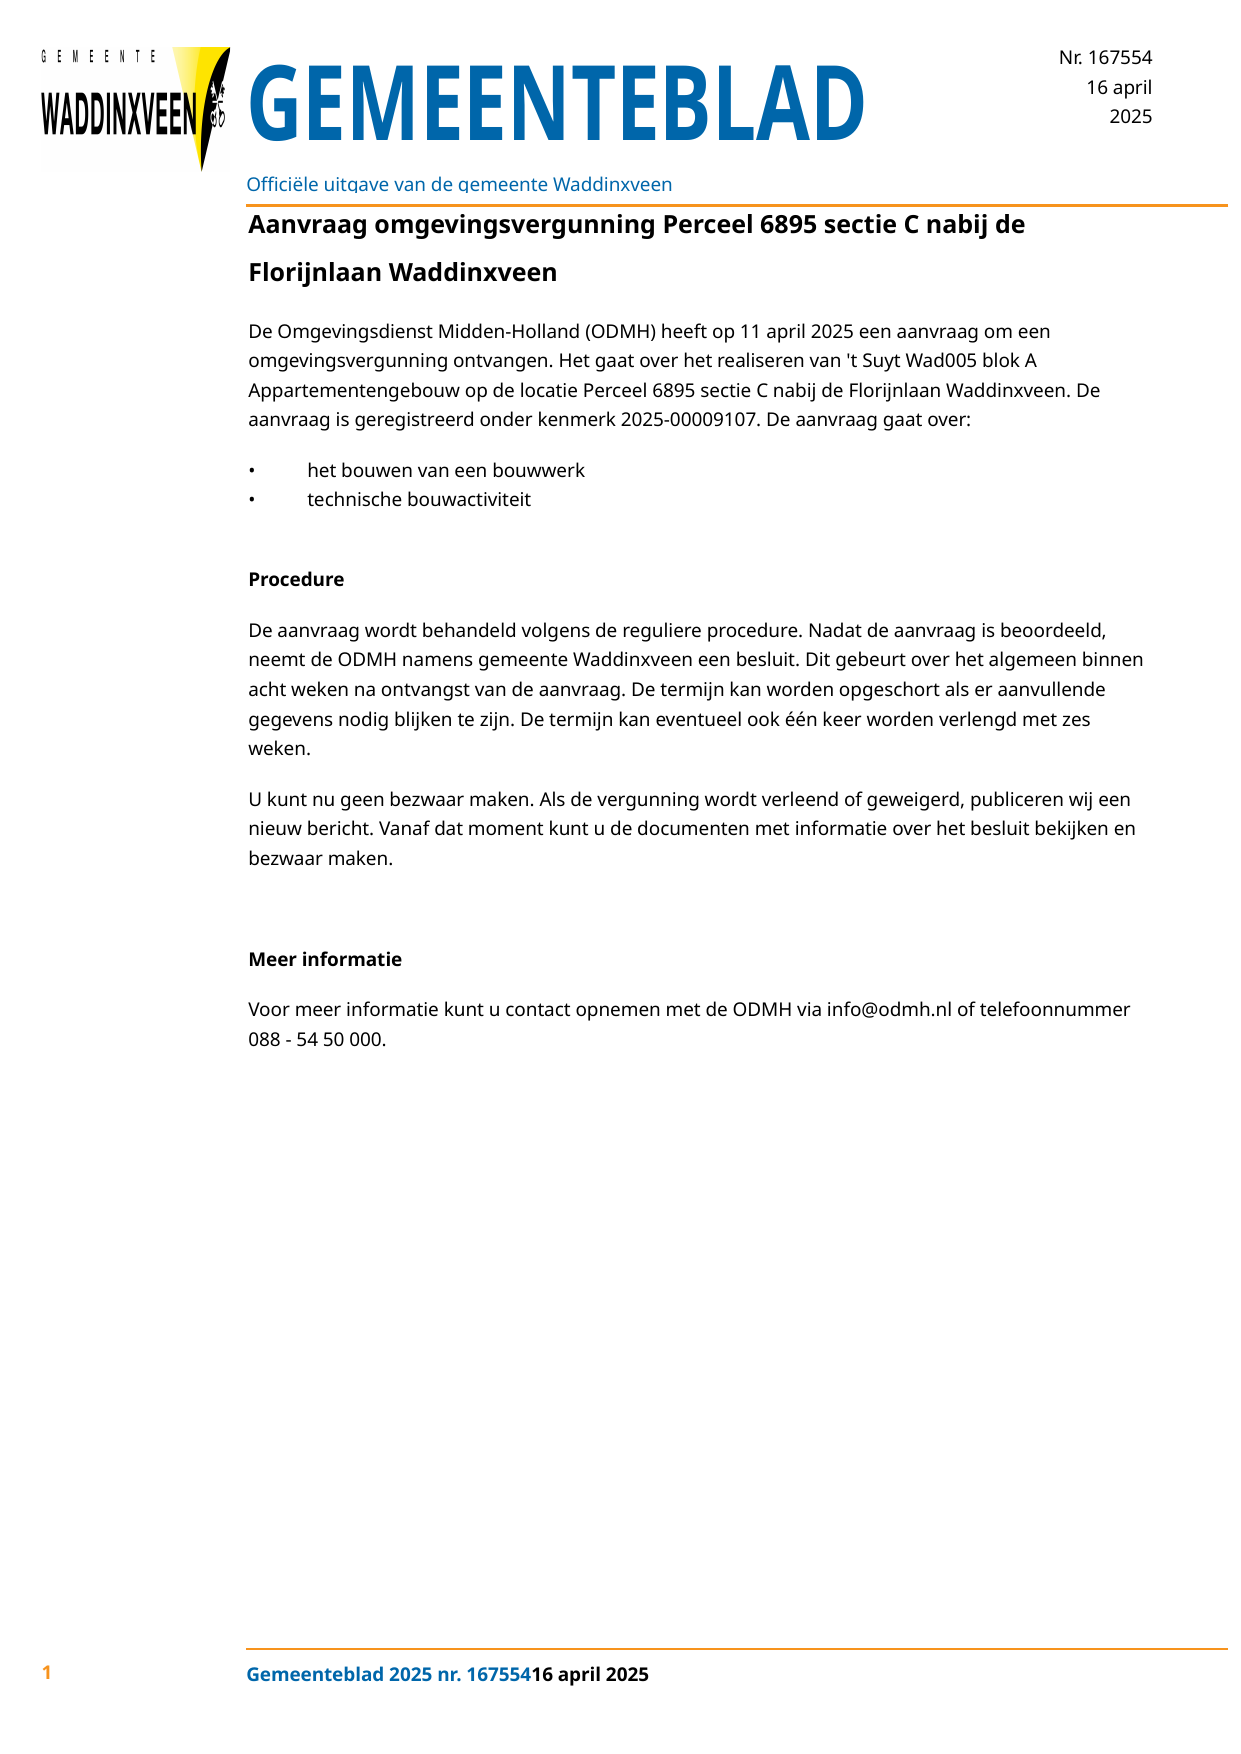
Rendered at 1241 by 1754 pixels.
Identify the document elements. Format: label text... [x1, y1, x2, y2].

text De Omgevingsdienst Midden-Holland (ODMH) heeft op 11 april 2025 een aanvraag om een omgevingsvergunning ontvangen. Het gaat over het realiseren van 't Suyt Wad005 blok A Appartementengebouw op de locatie Perceel 6895 sectie C nabij de Florijnlaan Waddinxveen. De aanvraag is geregistreerd onder kenmerk 2025-00009107. De aanvraag gaat over: [248, 318, 1152, 432]
text Voor meer informatie kunt u contact opnemen met de ODMH via info@odmh.nl of telefoonnummer 088 - 54 50 000. [248, 996, 1152, 1052]
list het bouwen van een bouwwerk [248, 457, 1152, 483]
text Meer informatie [248, 946, 1152, 972]
list technische bouwactiviteit [248, 487, 1152, 512]
text De aanvraag wordt behandeld volgens de reguliere procedure. Nadat de aanvraag is beoordeeld, neemt de ODMH namens gemeente Waddinxveen een besluit. Dit gebeurt over het algemeen binnen acht weken na ontvangst van de aanvraag. De termijn kan worden opgeschort als er aanvullende gegevens nodig blijken te zijn. De termijn kan eventueel ook één keer worden verlengd met zes weken. [248, 617, 1152, 761]
picture [41, 47, 231, 172]
text Procedure [248, 567, 1152, 592]
text U kunt nu geen bezwaar maken. Als de vergunning wordt verleend of geweigerd, publiceren wij een nieuw bericht. Vanaf dat moment kunt u de documenten met informatie over het besluit bekijken en bezwaar maken. [248, 786, 1152, 871]
text Aanvraag omgevingsvergunning Perceel 6895 sectie C nabij de Florijnlaan Waddinxveen [248, 207, 1152, 288]
